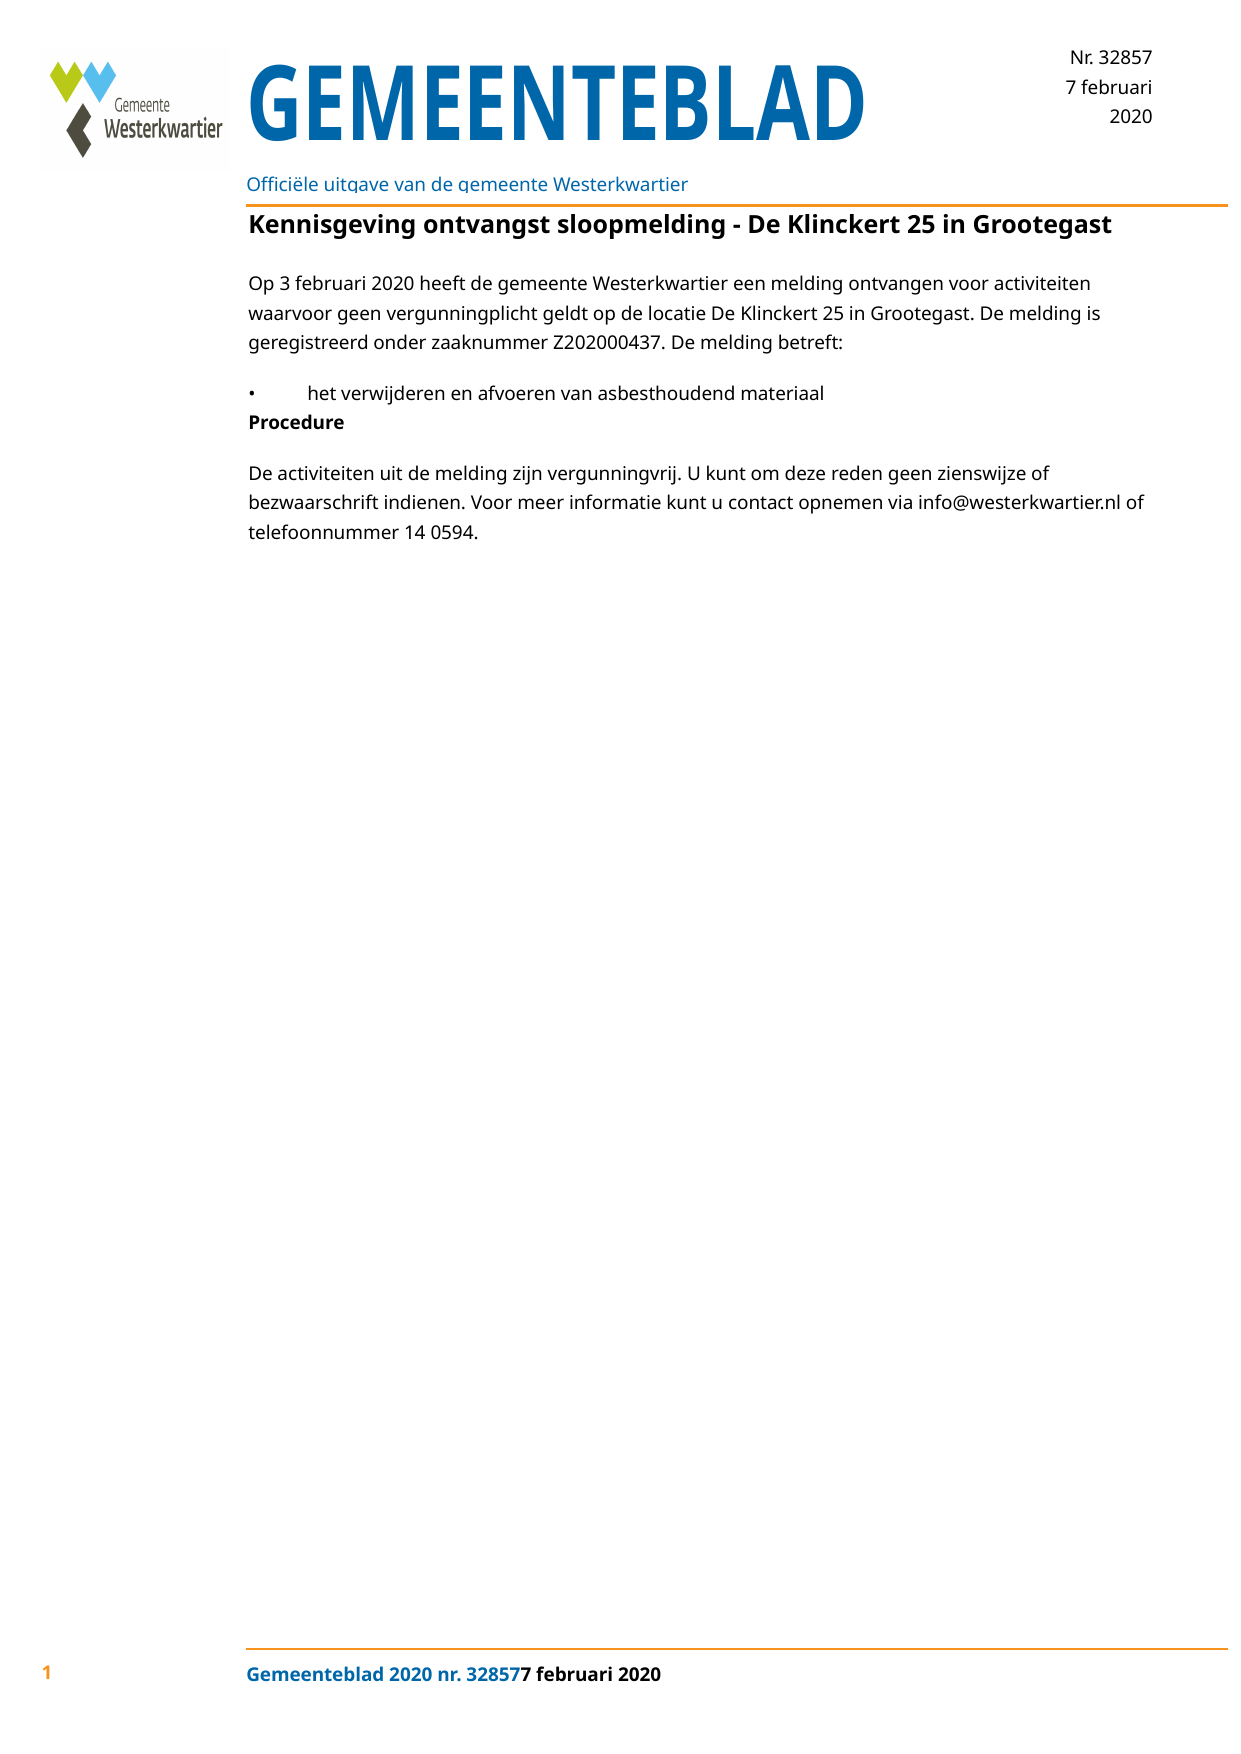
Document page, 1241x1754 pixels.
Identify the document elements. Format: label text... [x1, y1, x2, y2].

text Procedure [248, 409, 1152, 435]
text Kennisgeving ontvangst sloopmelding - De Klinckert 25 in Grootegast [248, 207, 1152, 241]
text De activiteiten uit de melding zijn vergunningvrij. U kunt om deze reden geen zienswijze of bezwaarschrift indienen. Voor meer informatie kunt u contact opnemen via info@westerkwartier.nl of telefoonnummer 14 0594. [248, 460, 1152, 545]
text Op 3 februari 2020 heeft de gemeente Westerkwartier een melding ontvangen voor activiteiten waarvoor geen vergunningplicht geldt op de locatie De Klinckert 25 in Grootegast. De melding is geregistreerd onder zaaknummer Z202000437. De melding betreft: [248, 270, 1152, 355]
picture [41, 47, 231, 172]
list het verwijderen en afvoeren van asbesthoudend materiaal [248, 380, 1152, 406]
